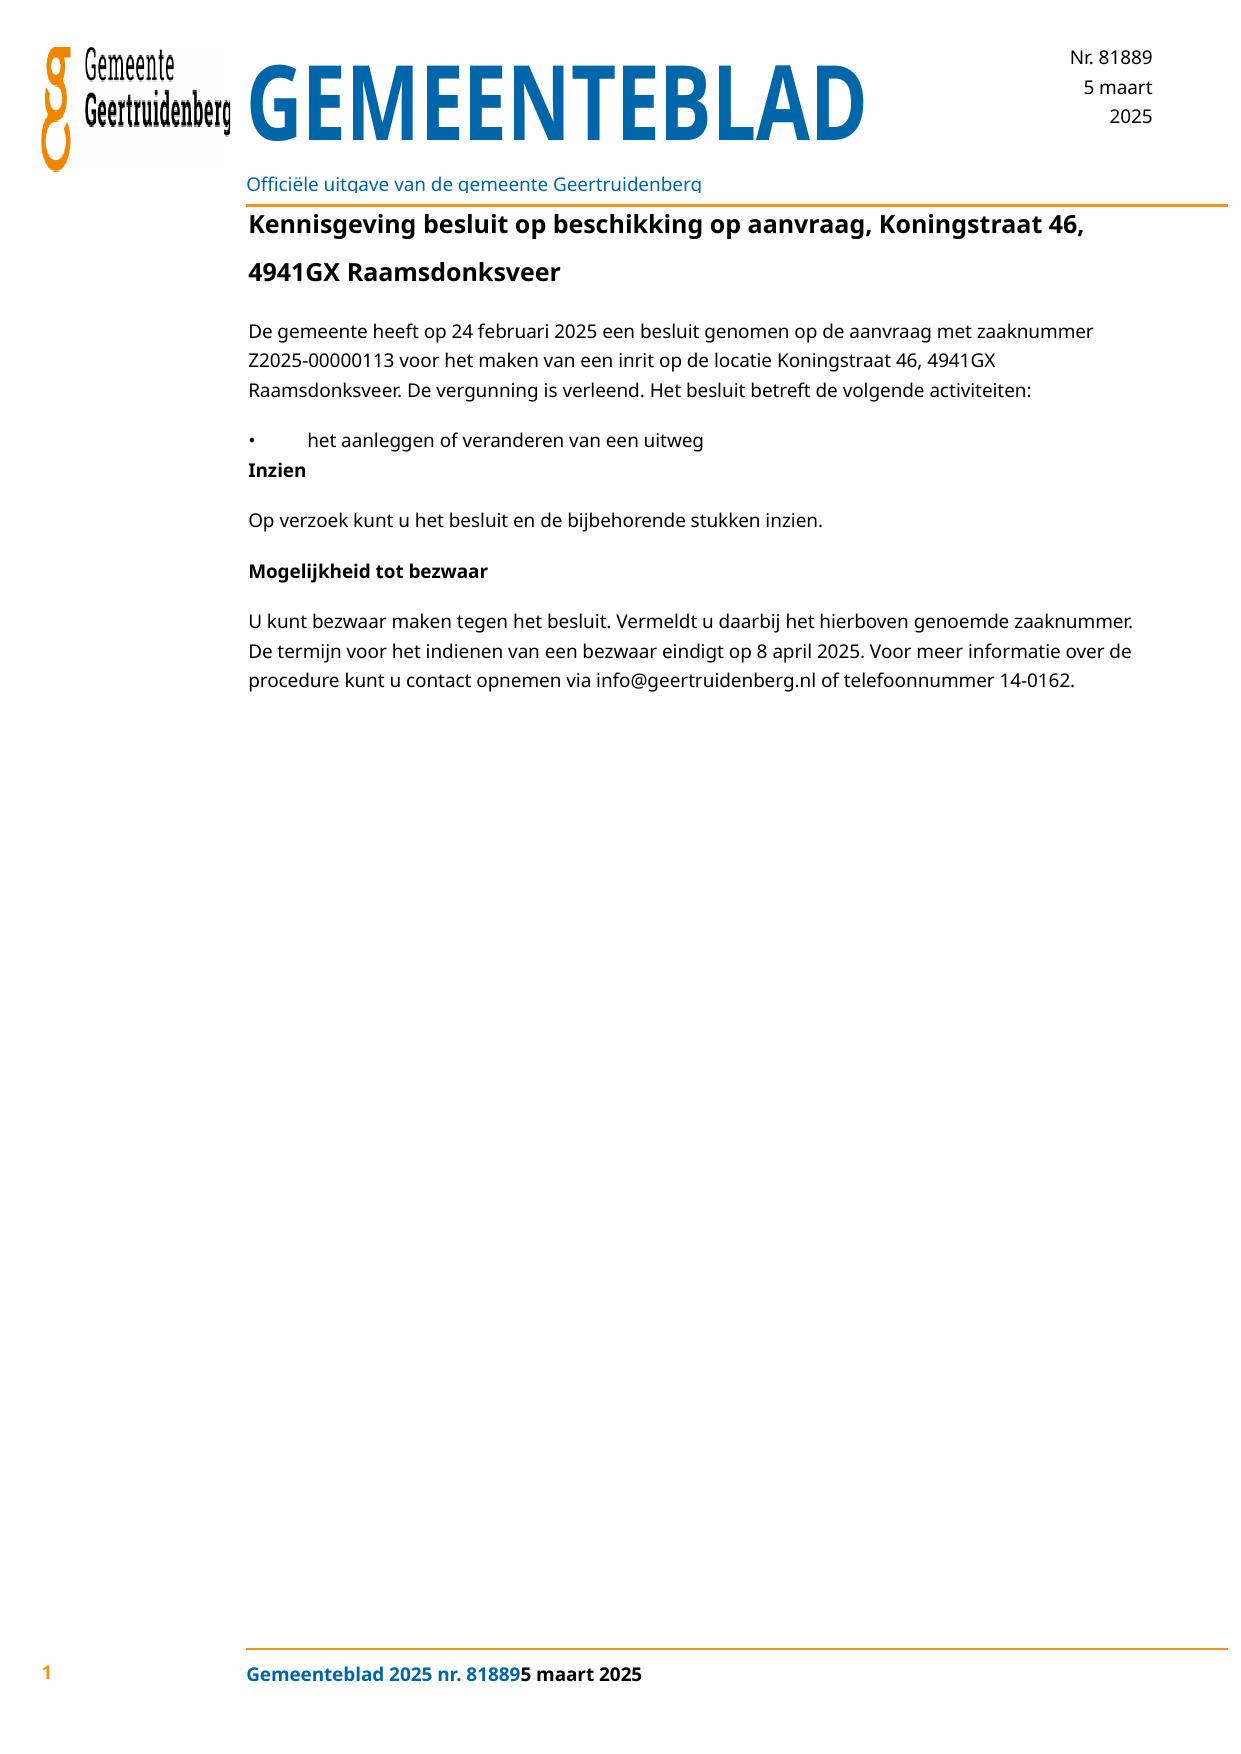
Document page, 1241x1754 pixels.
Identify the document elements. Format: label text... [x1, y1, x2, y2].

text Inzien [248, 457, 1152, 483]
picture [41, 47, 231, 172]
list het aanleggen of veranderen van een uitweg [248, 427, 1152, 453]
text Op verzoek kunt u het besluit en de bijbehorende stukken inzien. [248, 507, 1152, 533]
text U kunt bezwaar maken tegen het besluit. Vermeldt u daarbij het hierboven genoemde zaaknummer. De termijn voor het indienen van een bezwaar eindigt op 8 april 2025. Voor meer informatie over de procedure kunt u contact opnemen via info@geertruidenberg.nl of telefoonnummer 14-0162. [248, 608, 1152, 693]
text Mogelijkheid tot bezwaar [248, 558, 1152, 584]
text Kennisgeving besluit op beschikking op aanvraag, Koningstraat 46, 4941GX Raamsdonksveer [248, 207, 1152, 288]
text De gemeente heeft op 24 februari 2025 een besluit genomen op de aanvraag met zaaknummer Z2025-00000113 voor het maken van een inrit op de locatie Koningstraat 46, 4941GX Raamsdonksveer. De vergunning is verleend. Het besluit betreft de volgende activiteiten: [248, 318, 1152, 403]
